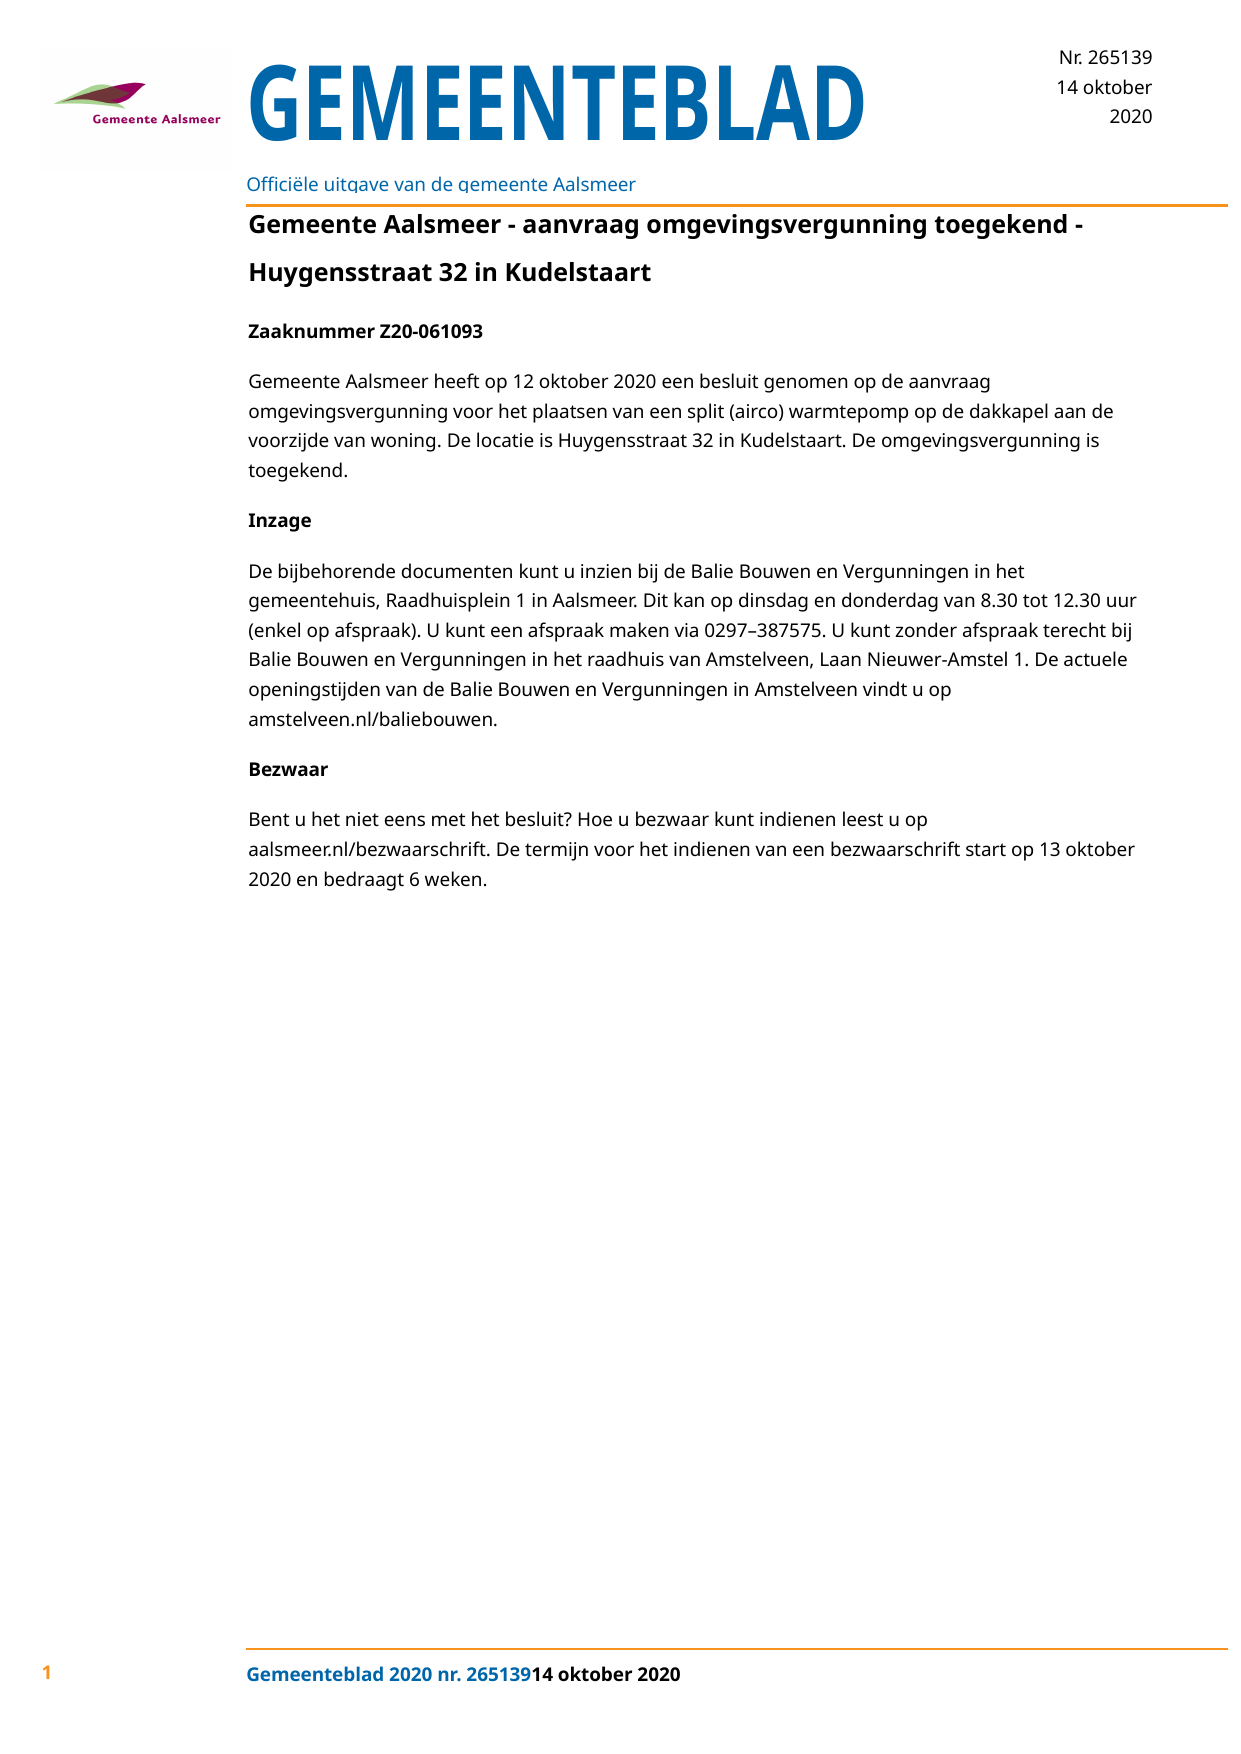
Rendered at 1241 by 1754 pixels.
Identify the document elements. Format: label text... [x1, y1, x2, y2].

text De bijbehorende documenten kunt u inzien bij de Balie Bouwen en Vergunningen in het gemeentehuis, Raadhuisplein 1 in Aalsmeer. Dit kan op dinsdag en donderdag van 8.30 tot 12.30 uur (enkel op afspraak). U kunt een afspraak maken via 0297–387575. U kunt zonder afspraak terecht bij Balie Bouwen en Vergunningen in het raadhuis van Amstelveen, Laan Nieuwer-Amstel 1. De actuele openingstijden van de Balie Bouwen en Vergunningen in Amstelveen vindt u op amstelveen.nl/baliebouwen. [248, 558, 1152, 732]
picture [41, 47, 231, 172]
text Inzage [248, 507, 1152, 533]
text Zaaknummer Z20-061093 [248, 318, 1152, 344]
text Gemeente Aalsmeer - aanvraag omgevingsvergunning toegekend - Huygensstraat 32 in Kudelstaart [248, 207, 1152, 288]
text Bezwaar [248, 756, 1152, 782]
text Gemeente Aalsmeer heeft op 12 oktober 2020 een besluit genomen op de aanvraag omgevingsvergunning voor het plaatsen van een split (airco) warmtepomp op de dakkapel aan de voorzijde van woning. De locatie is Huygensstraat 32 in Kudelstaart. De omgevingsvergunning is toegekend. [248, 368, 1152, 483]
text Bent u het niet eens met het besluit? Hoe u bezwaar kunt indienen leest u op aalsmeer.nl/bezwaarschrift. De termijn voor het indienen van een bezwaarschrift start op 13 oktober 2020 en bedraagt 6 weken. [248, 807, 1152, 892]
